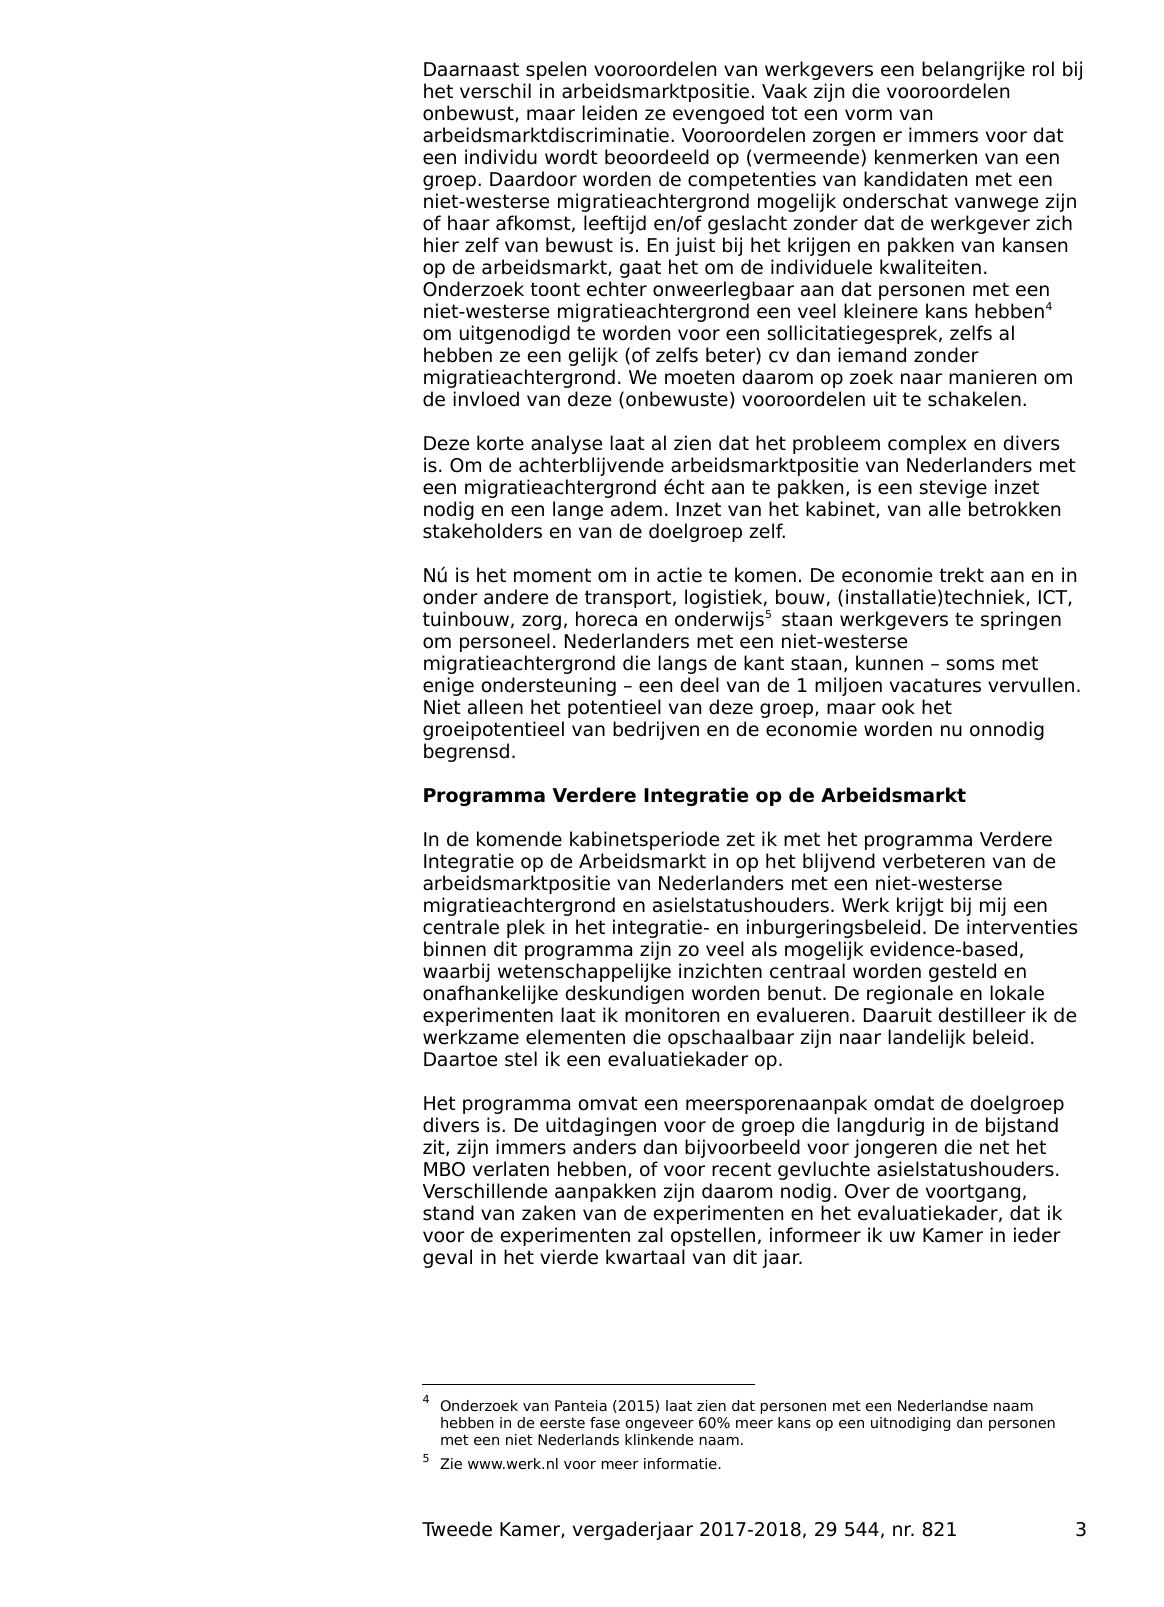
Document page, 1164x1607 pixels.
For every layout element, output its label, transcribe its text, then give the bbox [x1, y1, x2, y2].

text Zie www.werk.nl voor meer informatie. [422, 1452, 1087, 1474]
text Deze korte analyse laat al zien dat het probleem complex en divers is. Om de achterblijvende arbeidsmarktpositie van Nederlanders met een migratieachtergrond écht aan te pakken, is een stevige inzet nodig en een lange adem. Inzet van het kabinet, van alle betrokken stakeholders en van de doelgroep zelf. [422, 433, 1087, 543]
text In de komende kabinetsperiode zet ik met het programma Verdere Integratie op de Arbeidsmarkt in op het blijvend verbeteren van de arbeidsmarktpositie van Nederlanders met een niet-westerse migratieachtergrond en asielstatushouders. Werk krijgt bij mij een centrale plek in het integratie- en inburgeringsbeleid. De interventies binnen dit programma zijn zo veel als mogelijk evidence-based, waarbij wetenschappelijke inzichten centraal worden gesteld en onafhankelijke deskundigen worden benut. De regionale en lokale experimenten laat ik monitoren en evalueren. Daaruit destilleer ik de werkzame elementen die opschaalbaar zijn naar landelijk beleid. Daartoe stel ik een evaluatiekader op. [422, 829, 1087, 1071]
subtitle Programma Verdere Integratie op de Arbeidsmarkt [422, 785, 1087, 807]
text Het programma omvat een meersporenaanpak omdat de doelgroep divers is. De uitdagingen voor de groep die langdurig in de bijstand zit, zijn immers anders dan bijvoorbeeld voor jongeren die net het MBO verlaten hebben, of voor recent gevluchte asielstatushouders. Verschillende aanpakken zijn daarom nodig. Over de voortgang, stand van zaken van de experimenten en het evaluatiekader, dat ik voor de experimenten zal opstellen, informeer ik uw Kamer in ieder geval in het vierde kwartaal van dit jaar. [422, 1093, 1087, 1269]
text Daarnaast spelen vooroordelen van werkgevers een belangrijke rol bij het verschil in arbeidsmarktpositie. Vaak zijn die vooroordelen onbewust, maar leiden ze evengoed tot een vorm van arbeidsmarktdiscriminatie. Vooroordelen zorgen er immers voor dat een individu wordt beoordeeld op (vermeende) kenmerken van een groep. Daardoor worden de competenties van kandidaten met een niet-westerse migratieachtergrond mogelijk onderschat vanwege zijn of haar afkomst, leeftijd en/of geslacht zonder dat de werkgever zich hier zelf van bewust is. En juist bij het krijgen en pakken van kansen op de arbeidsmarkt, gaat het om de individuele kwaliteiten. Onderzoek toont echter onweerlegbaar aan dat personen met een niet-westerse migratieachtergrond een veel kleinere kans hebben om uitgenodigd te worden voor een sollicitatiegesprek, zelfs al hebben ze een gelijk (of zelfs beter) cv dan iemand zonder migratieachtergrond. We moeten daarom op zoek naar manieren om de invloed van deze (onbewuste) vooroordelen uit te schakelen. [422, 59, 1087, 411]
text Onderzoek van Panteia (2015) laat zien dat personen met een Nederlandse naam hebben in de eerste fase ongeveer 60% meer kans op een uitnodiging dan personen met een niet Nederlands klinkende naam. [422, 1393, 1087, 1449]
text Nú is het moment om in actie te komen. De economie trekt aan en in onder andere de transport, logistiek, bouw, (installatie)techniek, ICT, tuinbouw, zorg, horeca en onderwijs staan werkgevers te springen om personeel. Nederlanders met een niet-westerse migratieachtergrond die langs de kant staan, kunnen – soms met enige ondersteuning – een deel van de 1 miljoen vacatures vervullen. Niet alleen het potentieel van deze groep, maar ook het groeipotentieel van bedrijven en de economie worden nu onnodig begrensd. [422, 565, 1087, 763]
